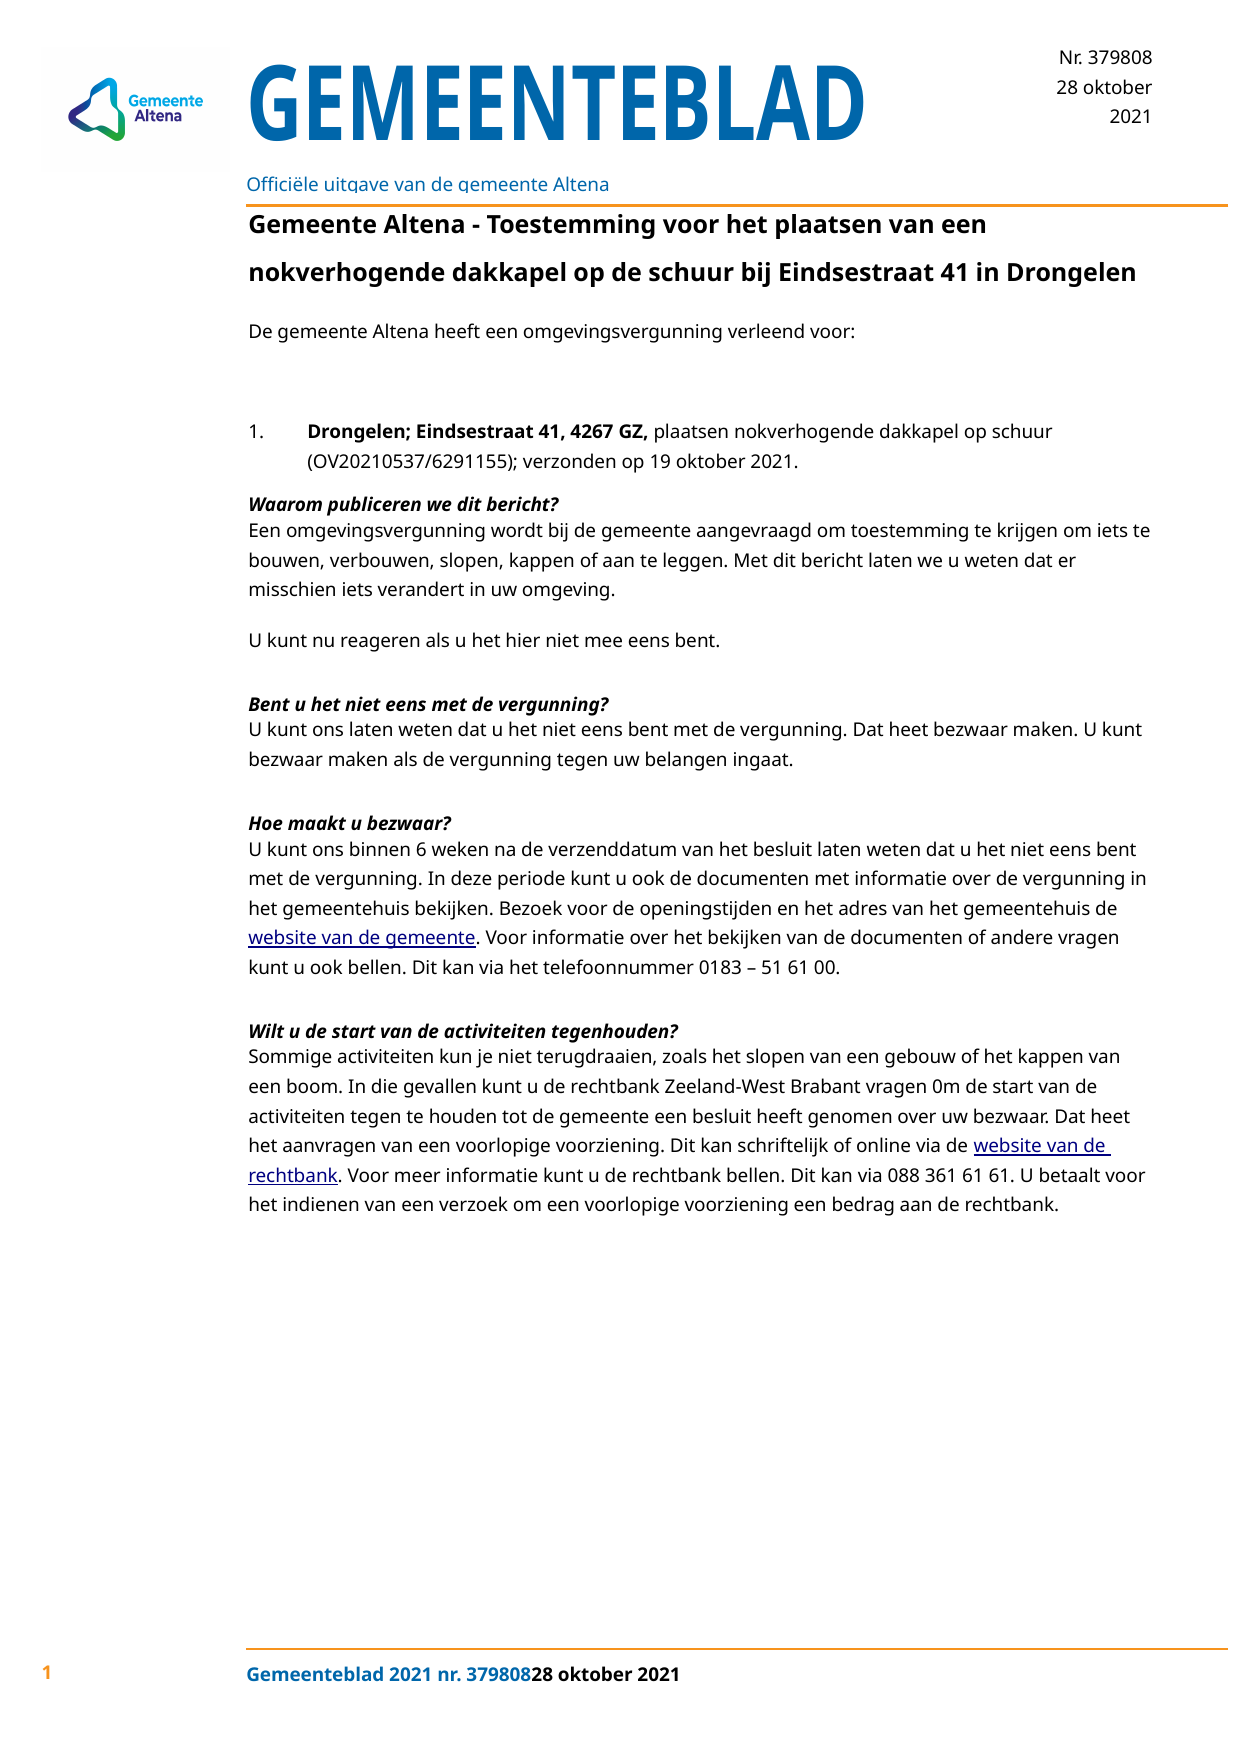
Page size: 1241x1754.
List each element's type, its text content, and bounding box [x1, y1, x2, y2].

text Sommige activiteiten kun je niet terugdraaien, zoals het slopen van een gebouw of het kappen van een boom. In die gevallen kunt u de rechtbank Zeeland-West Brabant vragen 0m de start van de activiteiten tegen te houden tot de gemeente een besluit heeft genomen over uw bezwaar. Dat heet het aanvragen van een voorlopige voorziening. Dit kan schriftelijk of online via de website van de rechtbank. Voor meer informatie kunt u de rechtbank bellen. Dit kan via 088 361 61 61. U betaalt voor het indienen van een verzoek om een voorlopige voorziening een bedrag aan de rechtbank. [248, 1044, 1152, 1217]
text Hoe maakt u bezwaar? [248, 810, 1152, 836]
text U kunt ons binnen 6 weken na de verzenddatum van het besluit laten weten dat u het niet eens bent met de vergunning. In deze periode kunt u ook de documenten met informatie over de vergunning in het gemeentehuis bekijken. Bezoek voor de openingstijden en het adres van het gemeentehuis de website van de gemeente. Voor informatie over het bekijken van de documenten of andere vragen kunt u ook bellen. Dit kan via het telefoonnummer 0183 – 51 61 00. [248, 836, 1152, 980]
text U kunt ons laten weten dat u het niet eens bent met de vergunning. Dat heet bezwaar maken. U kunt bezwaar maken als de vergunning tegen uw belangen ingaat. [248, 716, 1152, 772]
text U kunt nu reageren als u het hier niet mee eens bent. [248, 627, 1152, 652]
text Een omgevingsvergunning wordt bij de gemeente aangevraagd om toestemming te krijgen om iets te bouwen, verbouwen, slopen, kappen of aan te leggen. Met dit bericht laten we u weten dat er misschien iets verandert in uw omgeving. [248, 517, 1152, 602]
text Waarom publiceren we dit bericht? [248, 491, 1152, 517]
text Wilt u de start van de activiteiten tegenhouden? [248, 1018, 1152, 1044]
picture [41, 47, 231, 172]
text Bent u het niet eens met de vergunning? [248, 691, 1152, 716]
text De gemeente Altena heeft een omgevingsvergunning verleend voor: [248, 318, 1152, 344]
list Drongelen; Eindsestraat 41, 4267 GZ, plaatsen nokverhogende dakkapel op schuur (OV20210537/6291155); verzonden op 19 oktober 2021. [248, 419, 1152, 474]
text Gemeente Altena - Toestemming voor het plaatsen van een nokverhogende dakkapel op de schuur bij Eindsestraat 41 in Drongelen [248, 207, 1152, 288]
